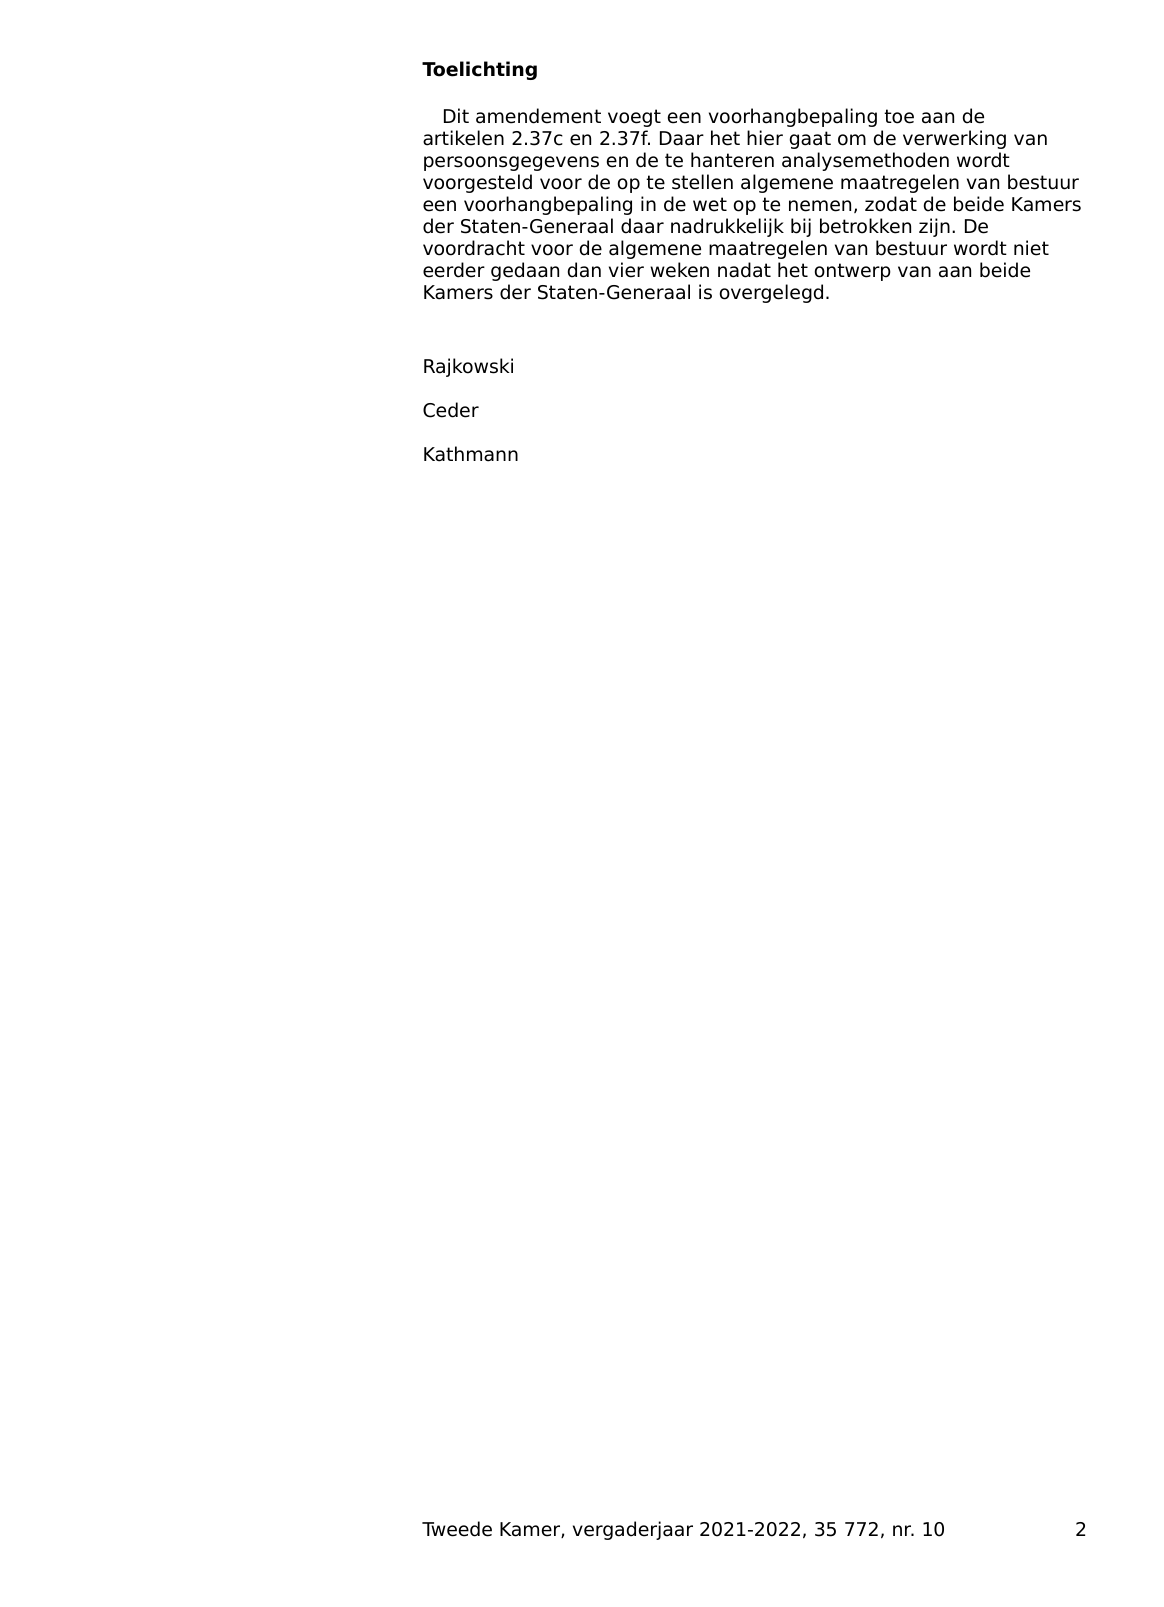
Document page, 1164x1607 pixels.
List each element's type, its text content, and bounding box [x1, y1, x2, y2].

text Dit amendement voegt een voorhangbepaling toe aan de artikelen 2.37c en 2.37f. Daar het hier gaat om de verwerking van persoonsgegevens en de te hanteren analysemethoden wordt voorgesteld voor de op te stellen algemene maatregelen van bestuur een voorhangbepaling in de wet op te nemen, zodat de beide Kamers der Staten-Generaal daar nadrukkelijk bij betrokken zijn. De voordracht voor de algemene maatregelen van bestuur wordt niet eerder gedaan dan vier weken nadat het ontwerp van aan beide Kamers der Staten-Generaal is overgelegd. [422, 106, 1087, 304]
subtitle Toelichting [422, 59, 1087, 81]
text Rajkowski Ceder Kathmann [422, 334, 1087, 466]
